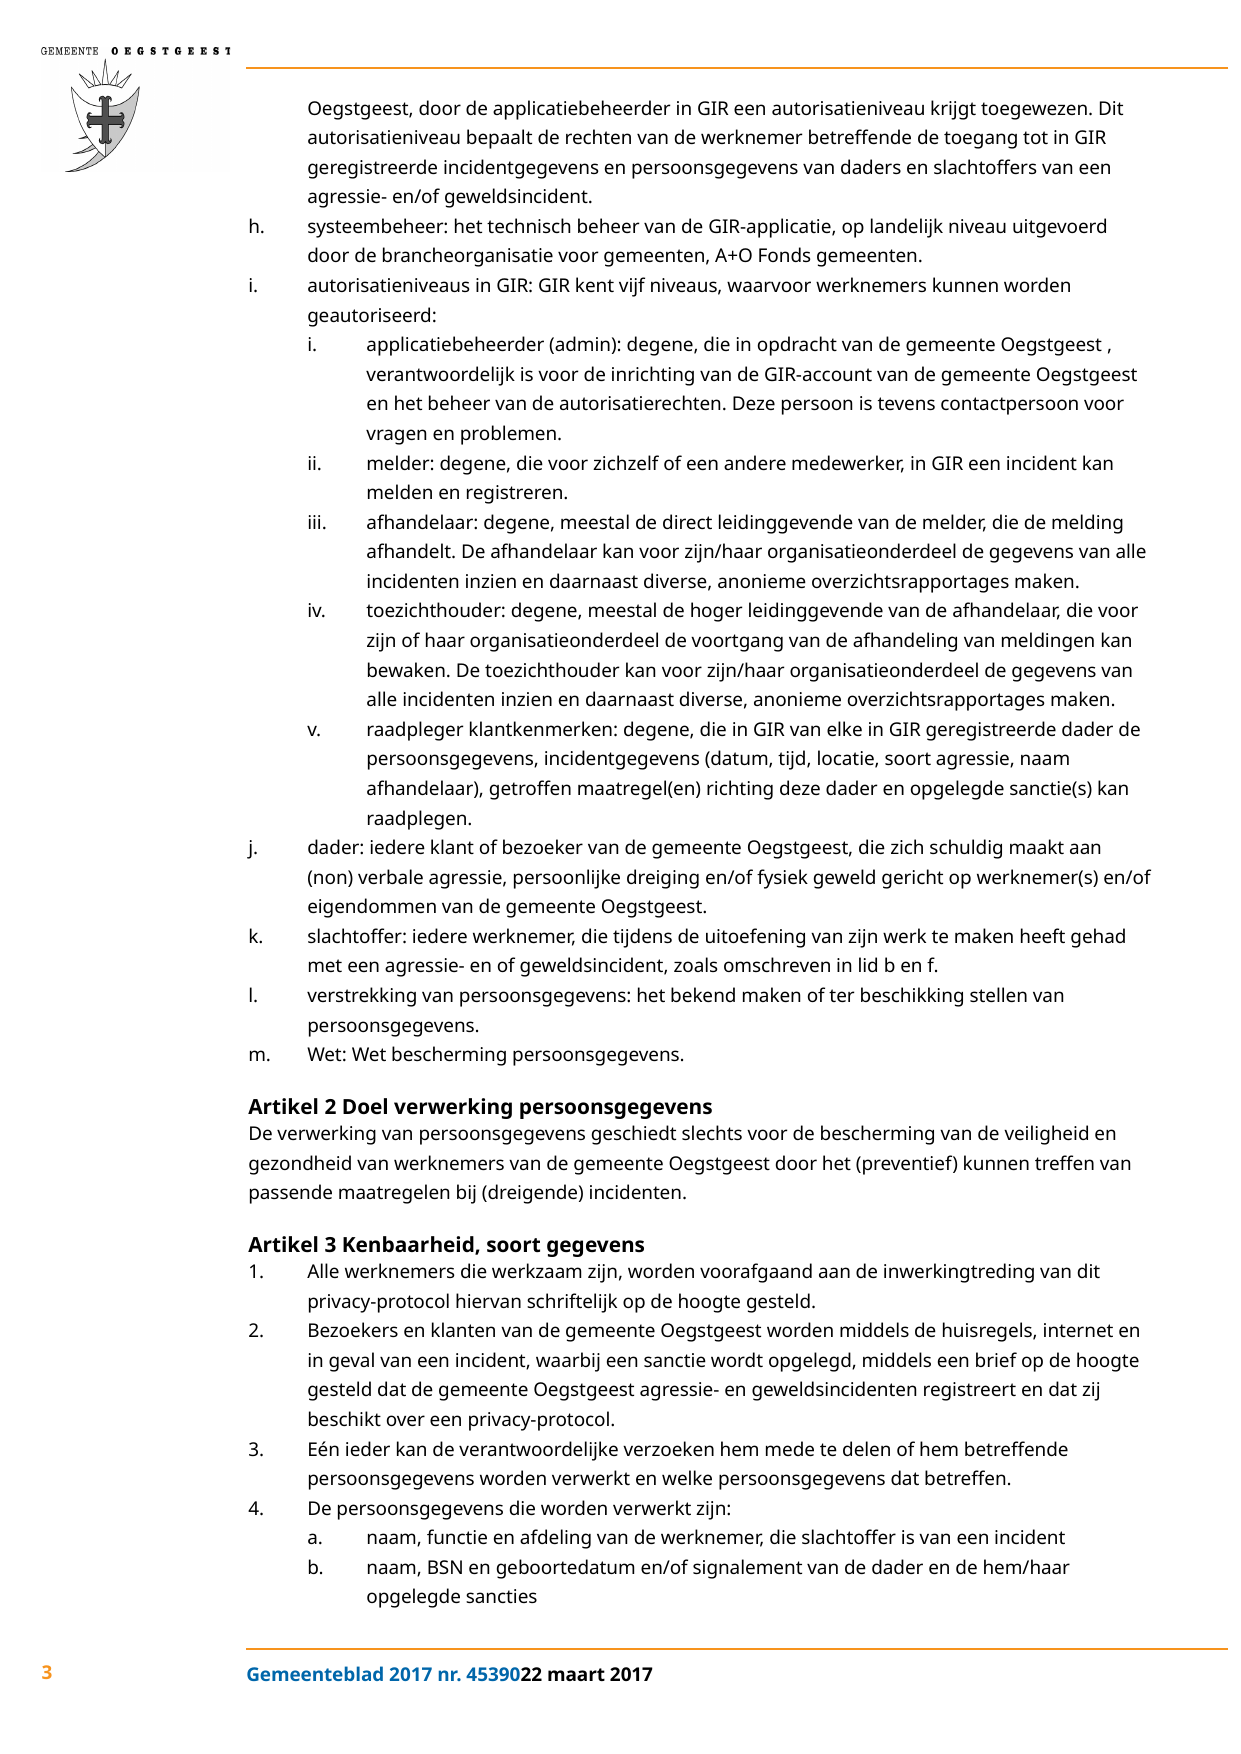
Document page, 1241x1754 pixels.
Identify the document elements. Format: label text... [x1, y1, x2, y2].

text De verwerking van persoonsgegevens geschiedt slechts voor de bescherming van de veiligheid en gezondheid van werknemers van de gemeente Oegstgeest door het (preventief) kunnen treffen van passende maatregelen bij (dreigende) incidenten. [248, 1120, 1152, 1205]
list Eén ieder kan de verantwoordelijke verzoeken hem mede te delen of hem betreffende persoonsgegevens worden verwerkt en welke persoonsgegevens dat betreffen. [248, 1436, 1152, 1491]
list melder: degene, die voor zichzelf of een andere medewerker, in GIR een incident kan melden en registreren. [307, 450, 1152, 505]
list naam, BSN en geboortedatum en/of signalement van de dader en de hem/haar opgelegde sancties [307, 1554, 1152, 1609]
list slachtoffer: iedere werknemer, die tijdens de uitoefening van zijn werk te maken heeft gehad met een agressie- en of geweldsincident, zoals omschreven in lid b en f. [248, 923, 1152, 978]
list naam, functie en afdeling van de werknemer, die slachtoffer is van een incident [307, 1524, 1152, 1550]
list raadpleger klantkenmerken: degene, die in GIR van elke in GIR geregistreerde dader de persoonsgegevens, incidentgegevens (datum, tijd, locatie, soort agressie, naam afhandelaar), getroffen maatregel(en) richting deze dader en opgelegde sanctie(s) kan raadplegen. [307, 716, 1152, 831]
list toezichthouder: degene, meestal de hoger leidinggevende van de afhandelaar, die voor zijn of haar organisatieonderdeel de voortgang van de afhandeling van meldingen kan bewaken. De toezichthouder kan voor zijn/haar organisatieonderdeel de gegevens van alle incidenten inzien en daarnaast diverse, anonieme overzichtsrapportages maken. [307, 598, 1152, 712]
list Wet: Wet bescherming persoonsgegevens. [248, 1041, 1152, 1067]
list verstrekking van persoonsgegevens: het bekend maken of ter beschikking stellen van persoonsgegevens. [248, 982, 1152, 1038]
list applicatiebeheerder (admin): degene, die in opdracht van de gemeente Oegstgeest , verantwoordelijk is voor de inrichting van de GIR-account van de gemeente Oegstgeest en het beheer van de autorisatierechten. Deze persoon is tevens contactpersoon voor vragen en problemen. [307, 331, 1152, 446]
list Bezoekers en klanten van de gemeente Oegstgeest worden middels de huisregels, internet en in geval van een incident, waarbij een sanctie wordt opgelegd, middels een brief op de hoogte gesteld dat de gemeente Oegstgeest agressie- en geweldsincidenten registreert en dat zij beschikt over een privacy-protocol. [248, 1317, 1152, 1432]
list De persoonsgegevens die worden verwerkt zijn: [248, 1495, 1152, 1521]
list Alle werknemers die werkzaam zijn, worden voorafgaand aan de inwerkingtreding van dit privacy-protocol hiervan schriftelijk op de hoogte gesteld. [248, 1258, 1152, 1314]
list systeembeheer: het technisch beheer van de GIR-applicatie, op landelijk niveau uitgevoerd door de brancheorganisatie voor gemeenten, A+O Fonds gemeenten. [248, 213, 1152, 268]
list afhandelaar: degene, meestal de direct leidinggevende van de melder, die de melding afhandelt. De afhandelaar kan voor zijn/haar organisatieonderdeel de gegevens van alle incidenten inzien en daarnaast diverse, anonieme overzichtsrapportages maken. [307, 509, 1152, 594]
text Artikel 3 Kenbaarheid, soort gegevens [248, 1230, 1152, 1258]
list autorisatieniveaus in GIR: GIR kent vijf niveaus, waarvoor werknemers kunnen worden geautoriseerd: [248, 272, 1152, 328]
picture [41, 47, 231, 172]
list dader: iedere klant of bezoeker van de gemeente Oegstgeest, die zich schuldig maakt aan (non) verbale agressie, persoonlijke dreiging en/of fysiek geweld gericht op werknemer(s) en/of eigendommen van de gemeente Oegstgeest. [248, 834, 1152, 919]
text Artikel 2 Doel verwerking persoonsgegevens [248, 1092, 1152, 1120]
list Oegstgeest, door de applicatiebeheerder in GIR een autorisatieniveau krijgt toegewezen. Dit autorisatieniveau bepaalt de rechten van de werknemer betreffende de toegang tot in GIR geregistreerde incidentgegevens en persoonsgegevens van daders en slachtoffers van een agressie- en/of geweldsincident. [248, 95, 1152, 209]
